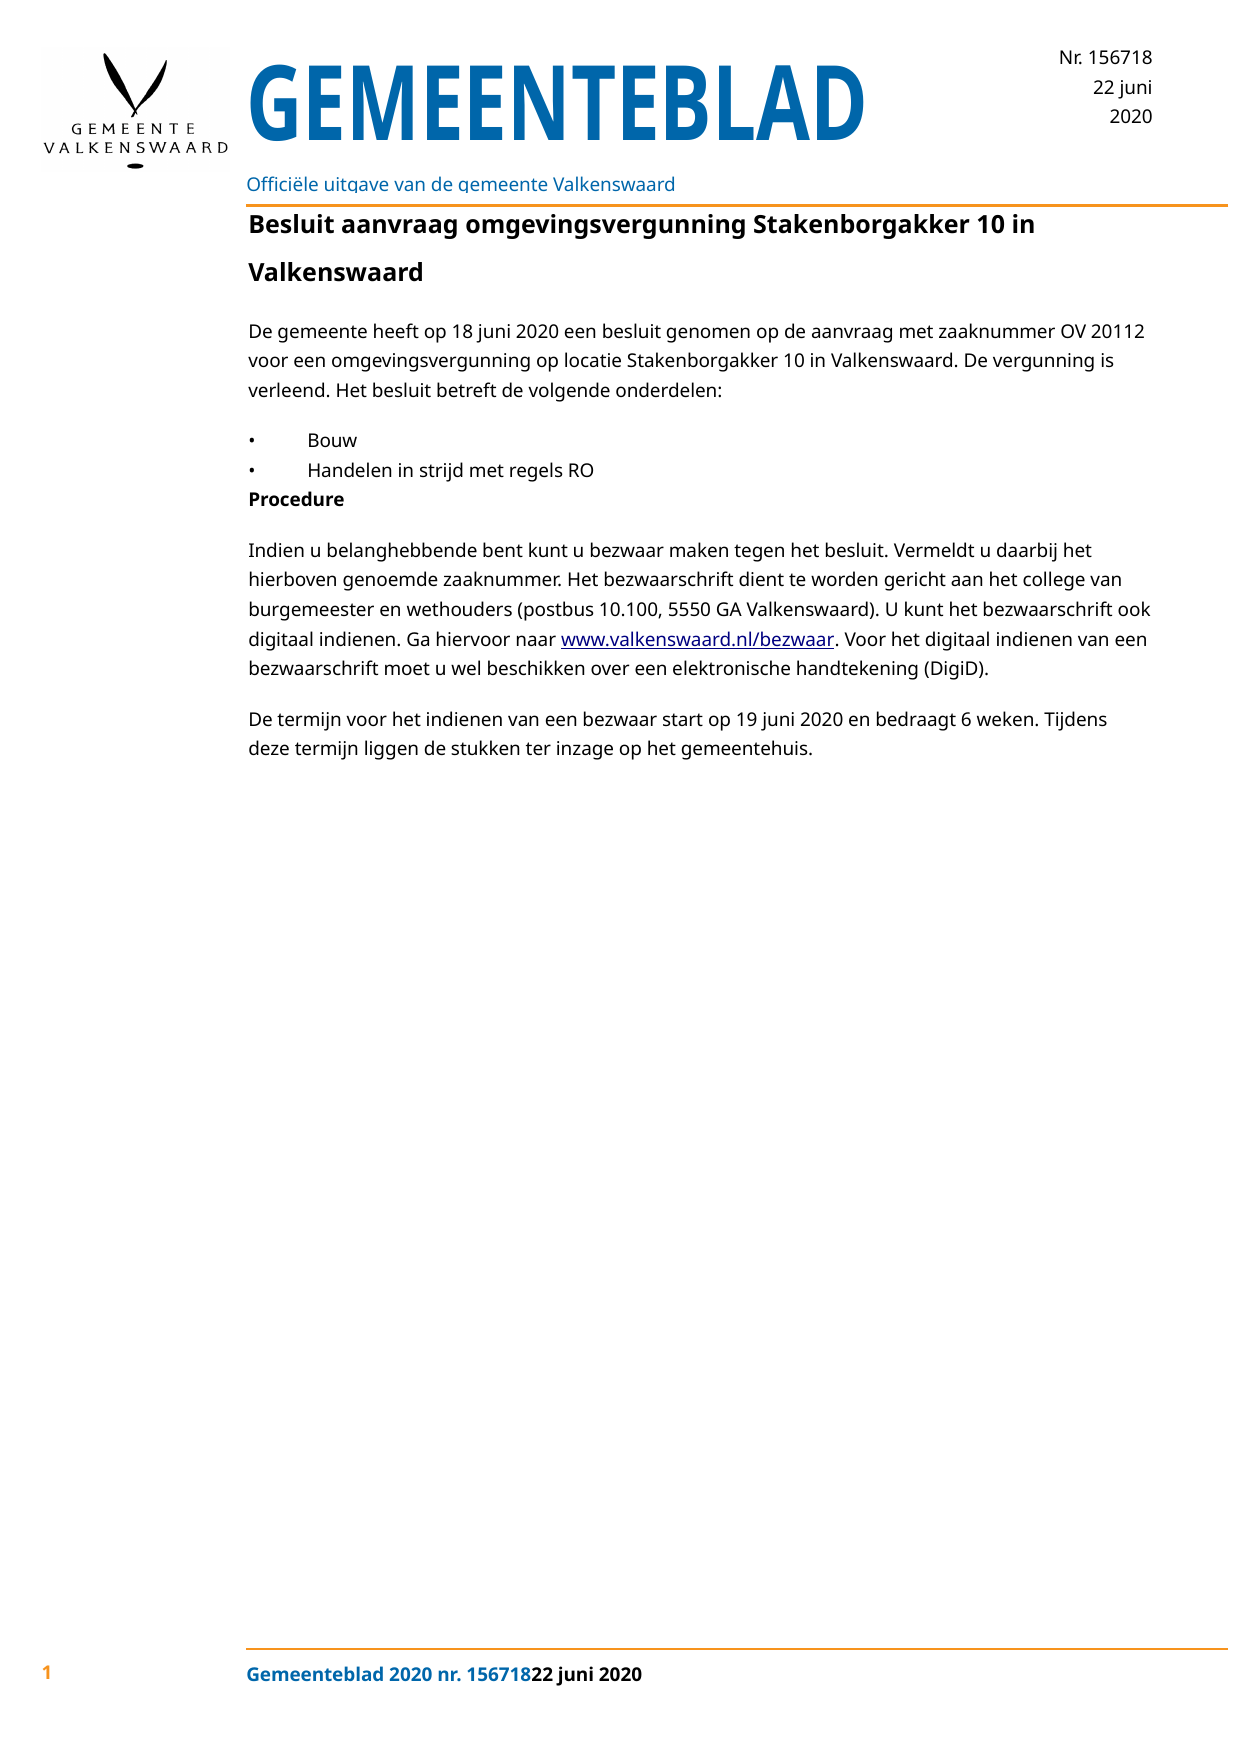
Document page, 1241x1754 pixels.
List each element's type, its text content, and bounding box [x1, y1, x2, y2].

text Indien u belanghebbende bent kunt u bezwaar maken tegen het besluit. Vermeldt u daarbij het hierboven genoemde zaaknummer. Het bezwaarschrift dient te worden gericht aan het college van burgemeester en wethouders (postbus 10.100, 5550 GA Valkenswaard). U kunt het bezwaarschrift ook digitaal indienen. Ga hiervoor naar www.valkenswaard.nl/bezwaar. Voor het digitaal indienen van een bezwaarschrift moet u wel beschikken over een elektronische handtekening (DigiD). [248, 537, 1152, 681]
text Procedure [248, 487, 1152, 512]
text Besluit aanvraag omgevingsvergunning Stakenborgakker 10 in Valkenswaard [248, 207, 1152, 288]
picture [41, 47, 231, 172]
list Bouw [248, 427, 1152, 453]
text De termijn voor het indienen van een bezwaar start op 19 juni 2020 en bedraagt 6 weken. Tijdens deze termijn liggen de stukken ter inzage op het gemeentehuis. [248, 706, 1152, 761]
text De gemeente heeft op 18 juni 2020 een besluit genomen op de aanvraag met zaaknummer OV 20112 voor een omgevingsvergunning op locatie Stakenborgakker 10 in Valkenswaard. De vergunning is verleend. Het besluit betreft de volgende onderdelen: [248, 318, 1152, 403]
list Handelen in strijd met regels RO [248, 457, 1152, 483]
